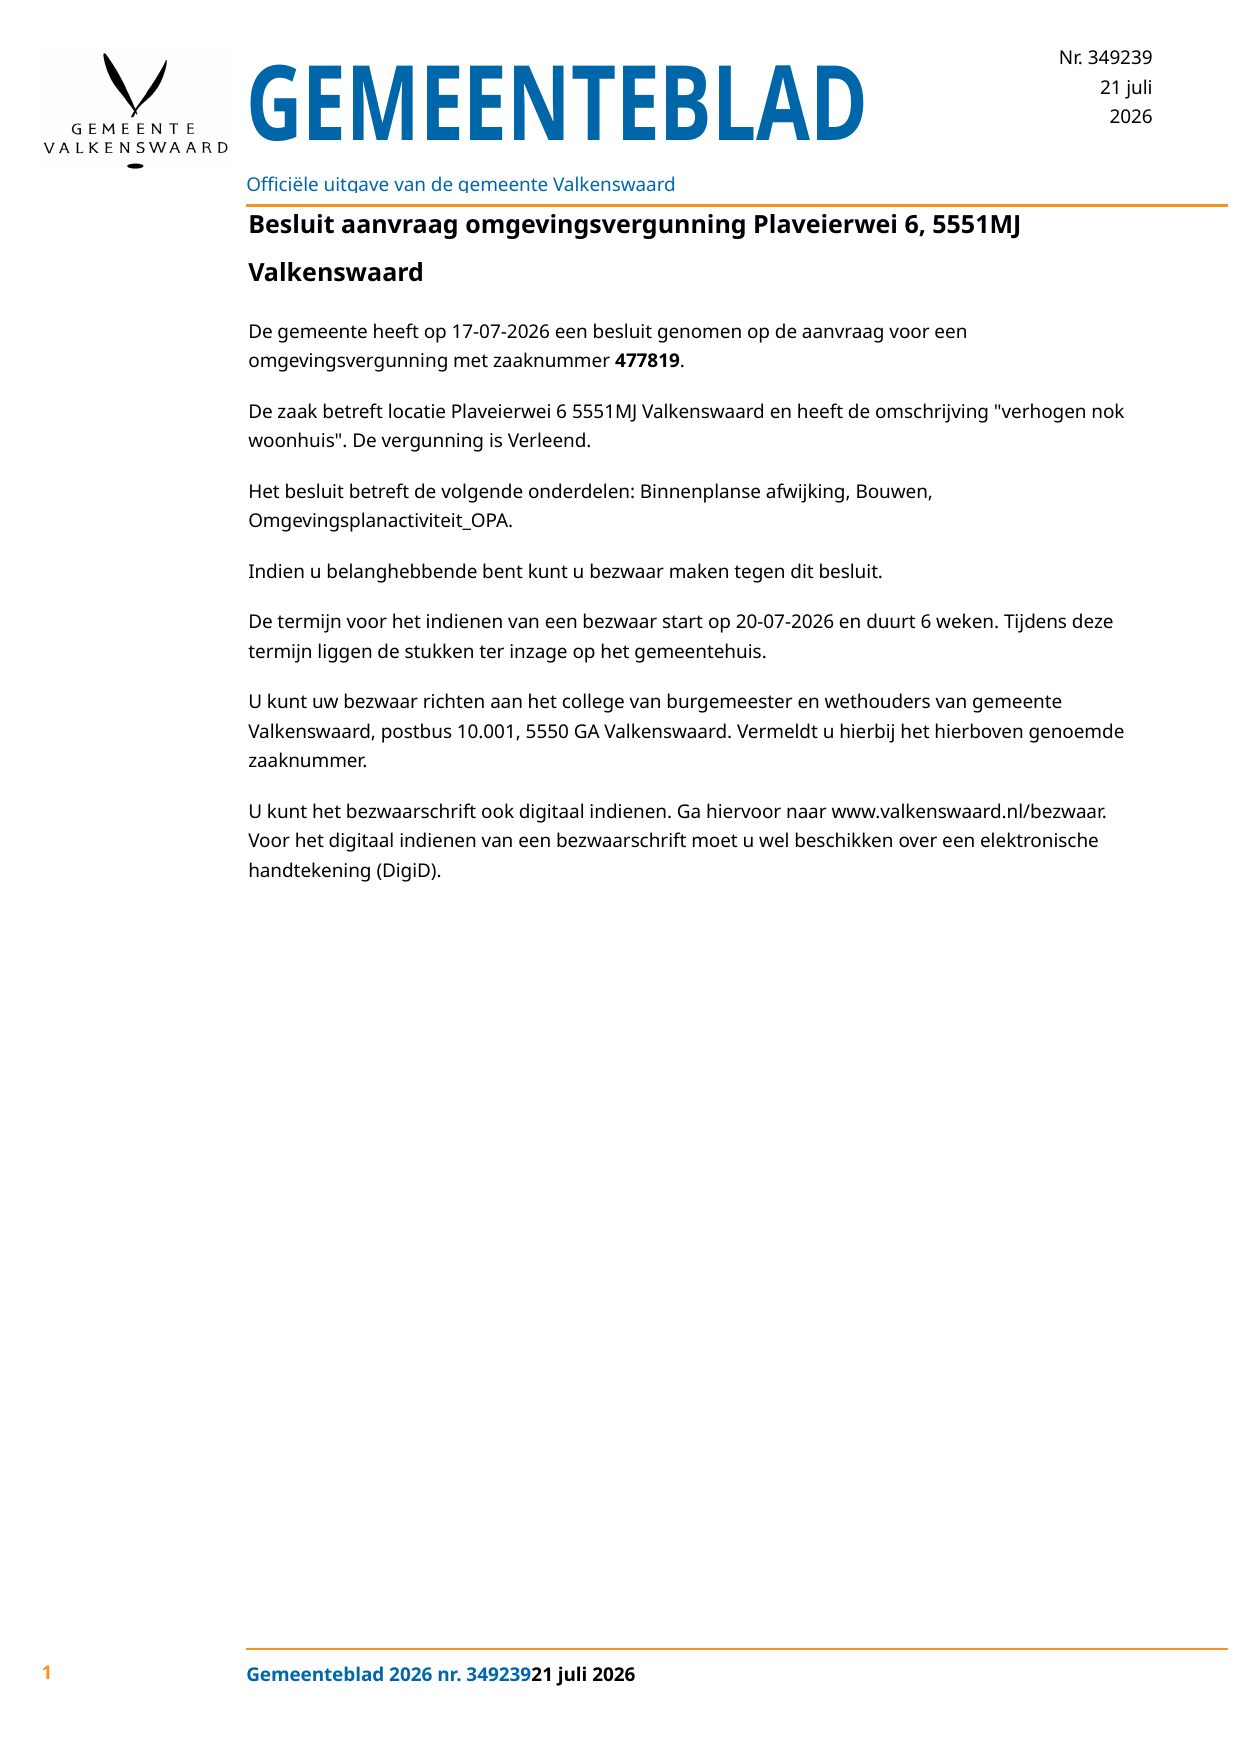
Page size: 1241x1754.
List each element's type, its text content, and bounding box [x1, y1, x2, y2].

text De zaak betreft locatie Plaveierwei 6 5551MJ Valkenswaard en heeft de omschrijving "verhogen nok woonhuis". De vergunning is Verleend. [248, 398, 1152, 453]
text De gemeente heeft op 17-07-2026 een besluit genomen op de aanvraag voor een omgevingsvergunning met zaaknummer 477819. [248, 318, 1152, 373]
picture [41, 47, 231, 172]
text U kunt uw bezwaar richten aan het college van burgemeester en wethouders van gemeente Valkenswaard, postbus 10.001, 5550 GA Valkenswaard. Vermeldt u hierbij het hierboven genoemde zaaknummer. [248, 688, 1152, 773]
text De termijn voor het indienen van een bezwaar start op 20-07-2026 en duurt 6 weken. Tijdens deze termijn liggen de stukken ter inzage op het gemeentehuis. [248, 608, 1152, 664]
text U kunt het bezwaarschrift ook digitaal indienen. Ga hiervoor naar www.valkenswaard.nl/bezwaar. Voor het digitaal indienen van een bezwaarschrift moet u wel beschikken over een elektronische handtekening (DigiD). [248, 798, 1152, 883]
text Indien u belanghebbende bent kunt u bezwaar maken tegen dit besluit. [248, 558, 1152, 584]
text Besluit aanvraag omgevingsvergunning Plaveierwei 6, 5551MJ Valkenswaard [248, 207, 1152, 288]
text Het besluit betreft de volgende onderdelen: Binnenplanse afwijking, Bouwen, Omgevingsplanactiviteit_OPA. [248, 478, 1152, 533]
